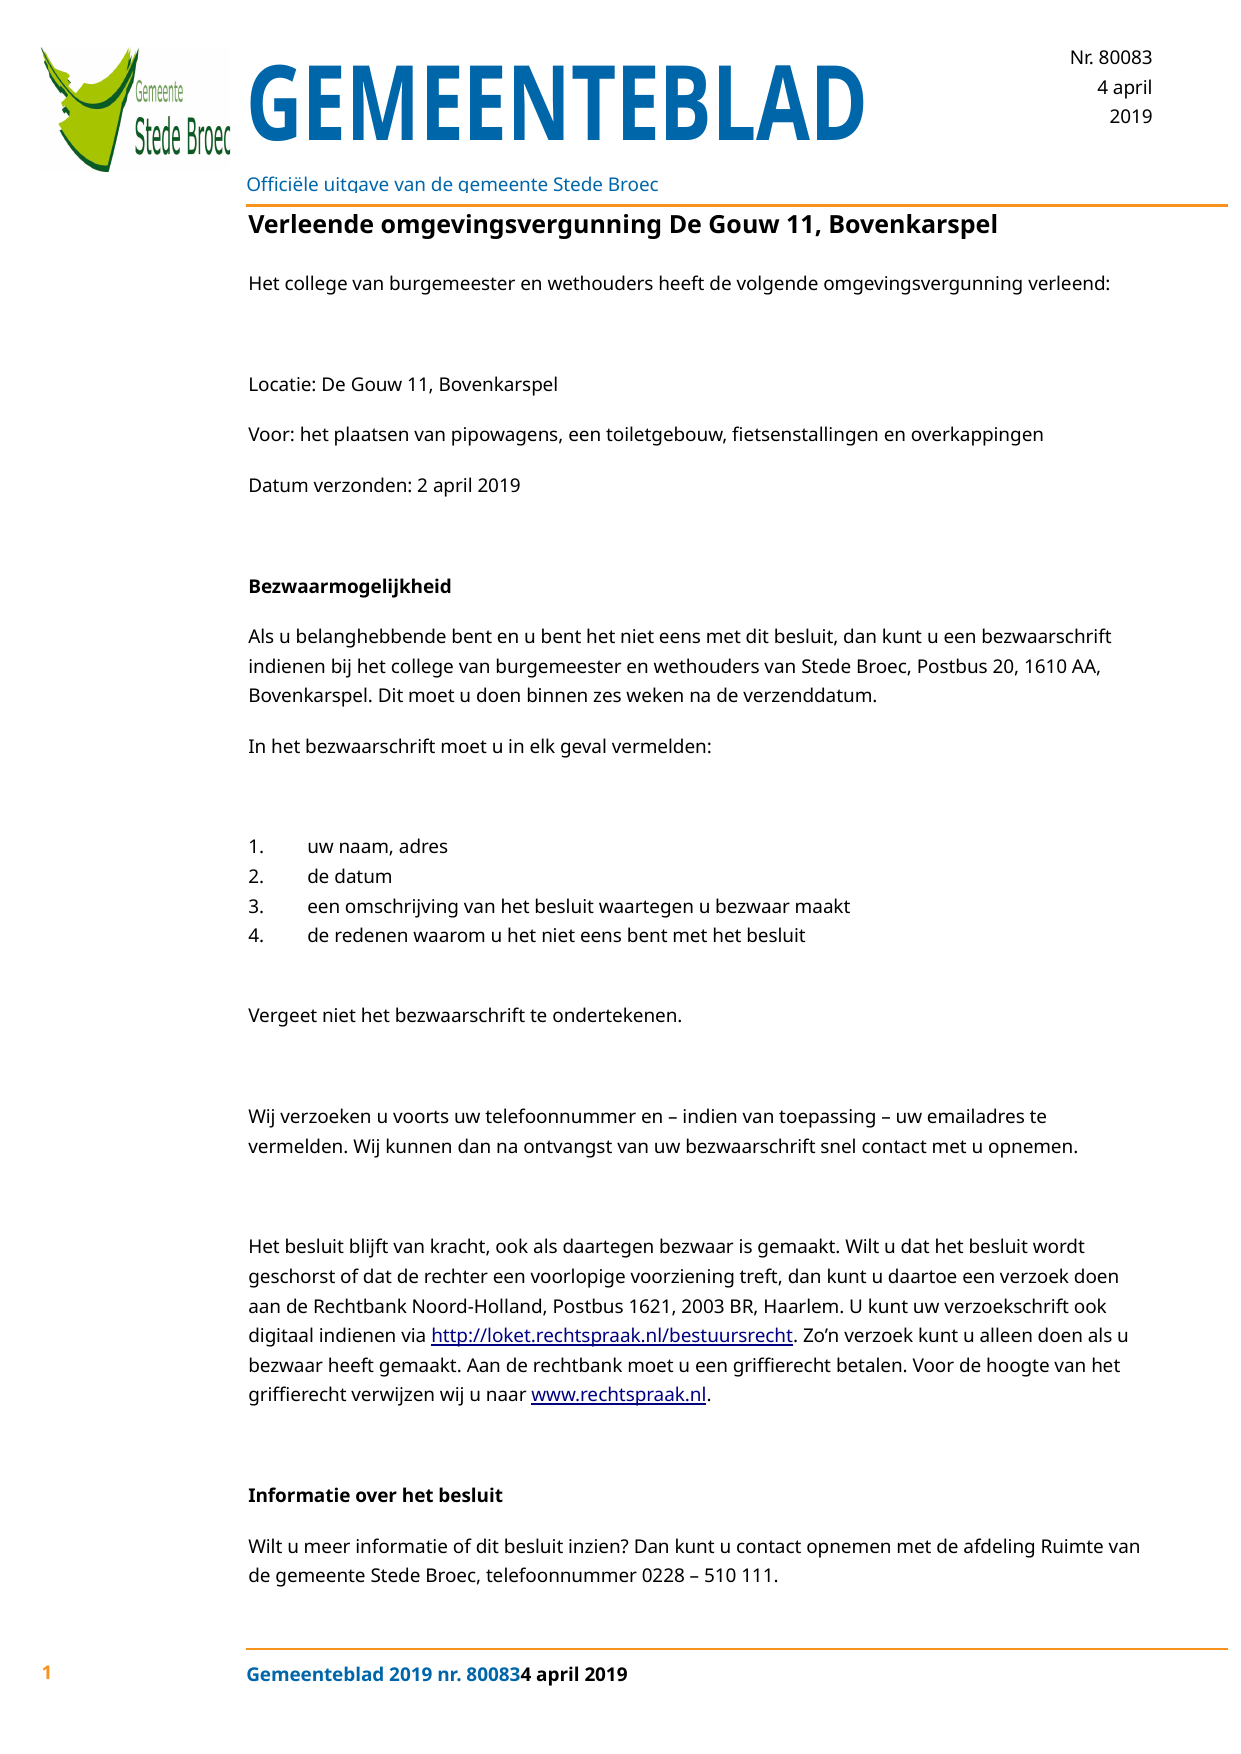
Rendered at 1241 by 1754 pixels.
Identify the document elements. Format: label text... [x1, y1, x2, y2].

text Informatie over het besluit [248, 1482, 1152, 1508]
text Het besluit blijft van kracht, ook als daartegen bezwaar is gemaakt. Wilt u dat het besluit wordt geschorst of dat de rechter een voorlopige voorziening treft, dan kunt u daartoe een verzoek doen aan de Rechtbank Noord-Holland, Postbus 1621, 2003 BR, Haarlem. U kunt uw verzoekschrift ook digitaal indienen via http://loket.rechtspraak.nl/bestuursrecht. Zo’n verzoek kunt u alleen doen als u bezwaar heeft gemaakt. Aan de rechtbank moet u een griffierecht betalen. Voor de hoogte van het griffierecht verwijzen wij u naar www.rechtspraak.nl. [248, 1234, 1152, 1407]
text In het bezwaarschrift moet u in elk geval vermelden: [248, 733, 1152, 758]
text Vergeet niet het bezwaarschrift te ondertekenen. [248, 1002, 1152, 1028]
picture [41, 47, 231, 172]
list de datum [248, 863, 1152, 889]
text Als u belanghebbende bent en u bent het niet eens met dit besluit, dan kunt u een bezwaarschrift indienen bij het college van burgemeester en wethouders van Stede Broec, Postbus 20, 1610 AA, Bovenkarspel. Dit moet u doen binnen zes weken na de verzenddatum. [248, 623, 1152, 708]
text Het college van burgemeester en wethouders heeft de volgende omgevingsvergunning verleend: [248, 270, 1152, 296]
text Wij verzoeken u voorts uw telefoonnummer en – indien van toepassing – uw emailadres te vermelden. Wij kunnen dan na ontvangst van uw bezwaarschrift snel contact met u opnemen. [248, 1103, 1152, 1158]
text Verleende omgevingsvergunning De Gouw 11, Bovenkarspel [248, 207, 1152, 241]
text Locatie: De Gouw 11, Bovenkarspel [248, 371, 1152, 397]
list uw naam, adres [248, 834, 1152, 859]
text Bezwaarmogelijkheid [248, 573, 1152, 598]
text Datum verzonden: 2 april 2019 [248, 472, 1152, 498]
text Voor: het plaatsen van pipowagens, een toiletgebouw, fietsenstallingen en overkappingen [248, 422, 1152, 447]
text Wilt u meer informatie of dit besluit inzien? Dan kunt u contact opnemen met de afdeling Ruimte van de gemeente Stede Broec, telefoonnummer 0228 – 510 111. [248, 1533, 1152, 1588]
list de redenen waarom u het niet eens bent met het besluit [248, 922, 1152, 948]
list een omschrijving van het besluit waartegen u bezwaar maakt [248, 893, 1152, 918]
